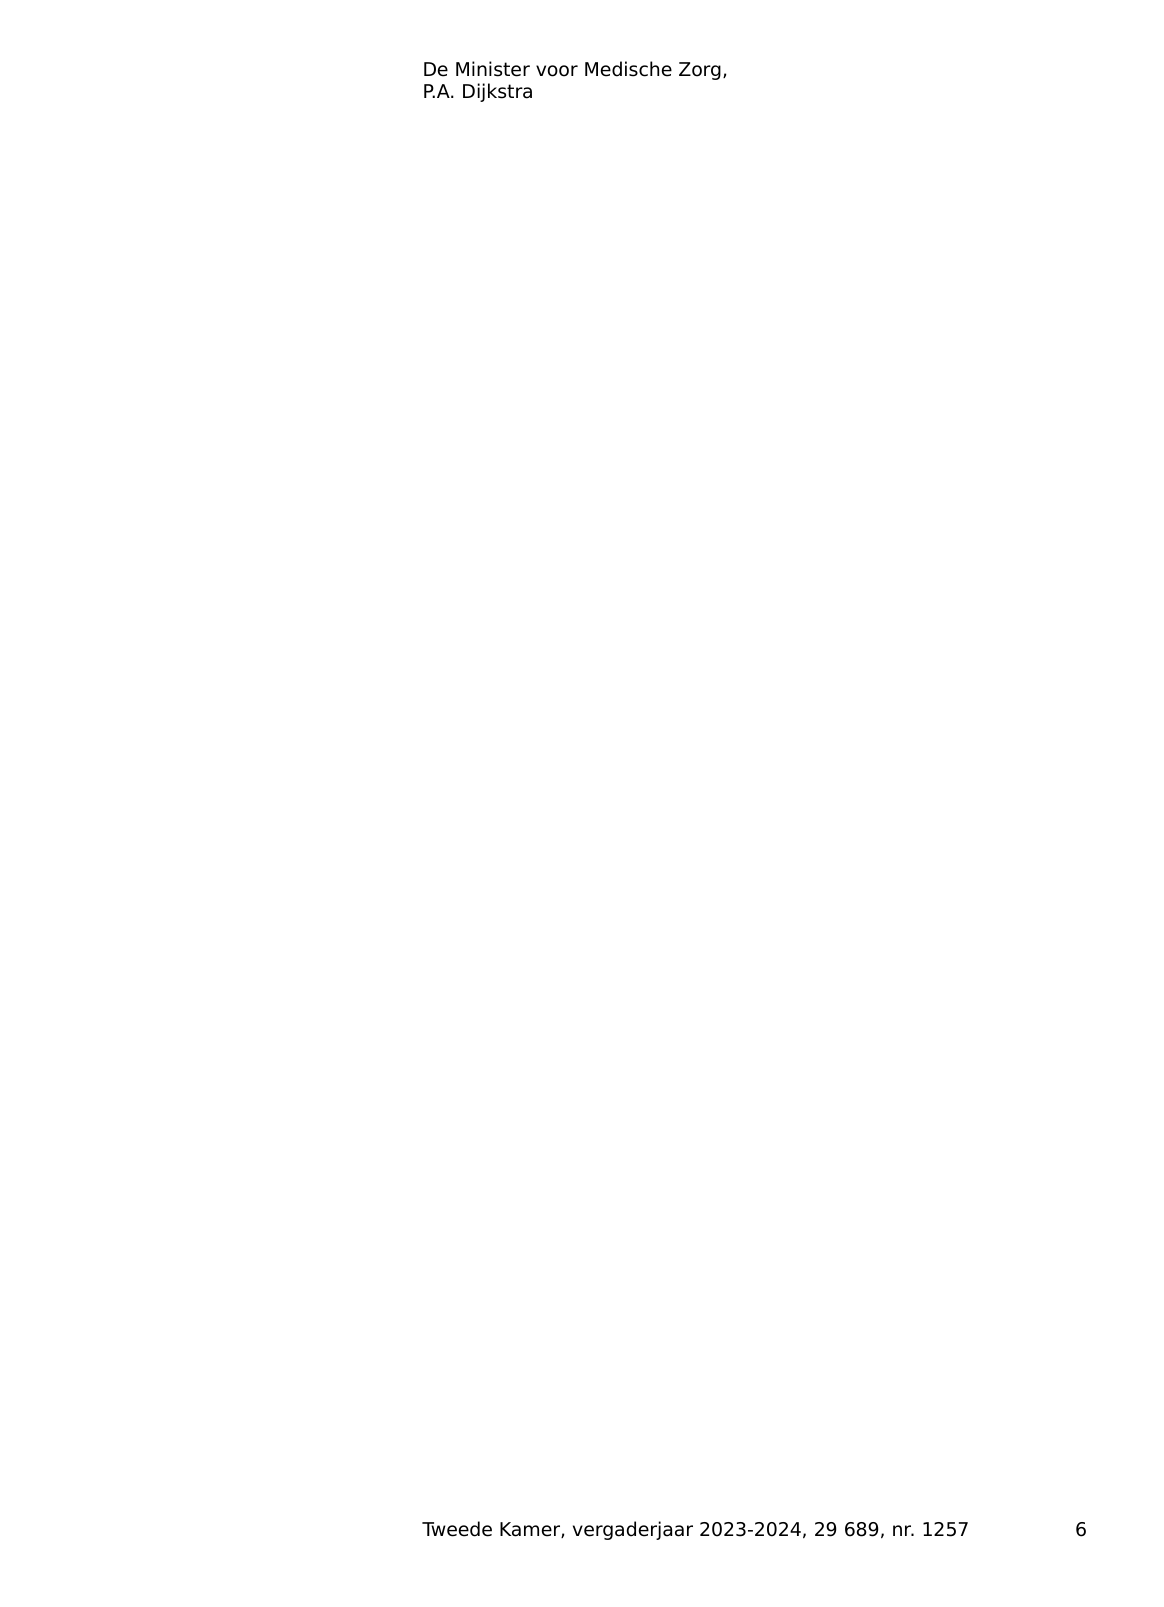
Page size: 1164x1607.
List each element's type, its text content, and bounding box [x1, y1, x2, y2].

text De Minister voor Medische Zorg, P.A. Dijkstra [422, 59, 1087, 103]
